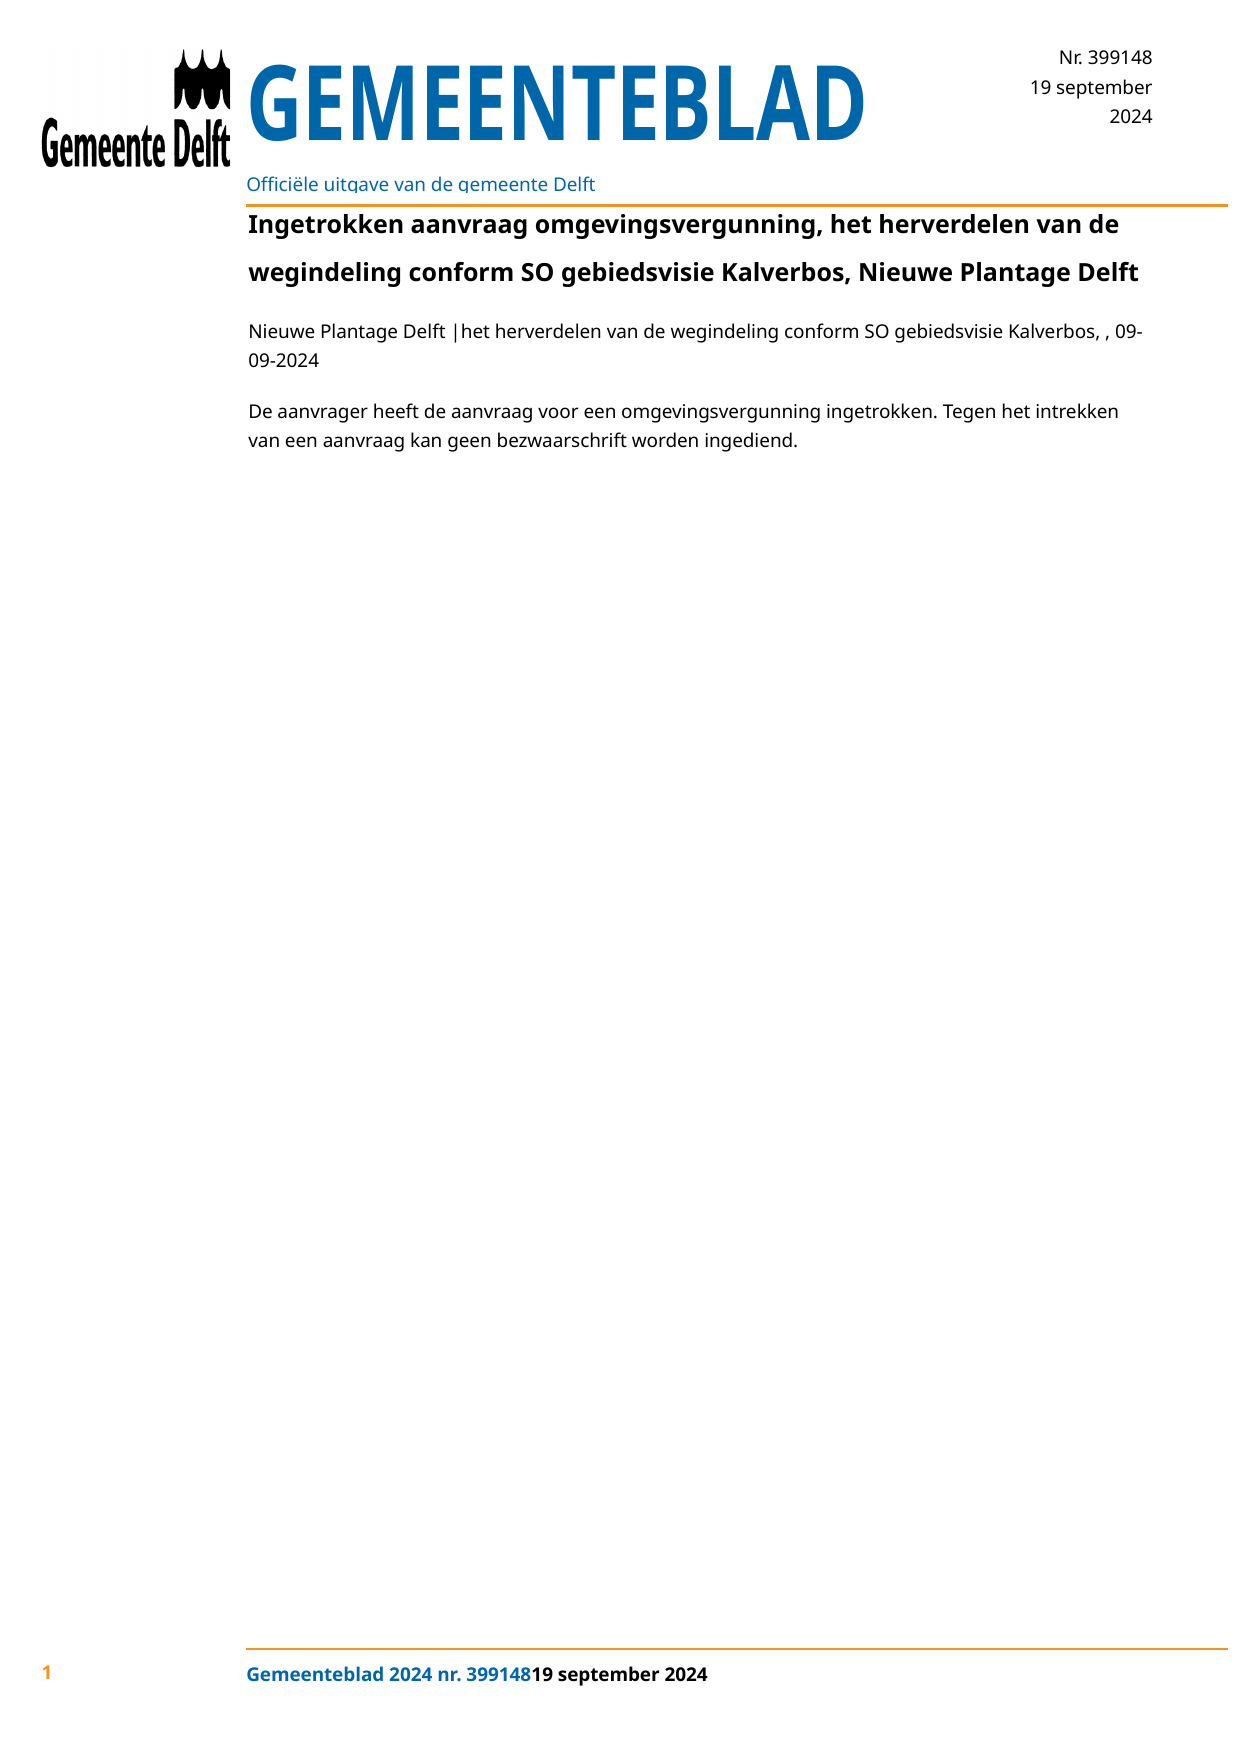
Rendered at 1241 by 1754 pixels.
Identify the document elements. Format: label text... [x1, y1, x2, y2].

text De aanvrager heeft de aanvraag voor een omgevingsvergunning ingetrokken. Tegen het intrekken van een aanvraag kan geen bezwaarschrift worden ingediend. [248, 398, 1152, 453]
text Nieuwe Plantage Delft |het herverdelen van de wegindeling conform SO gebiedsvisie Kalverbos, , 09-09-2024 [248, 318, 1152, 373]
text Ingetrokken aanvraag omgevingsvergunning, het herverdelen van de wegindeling conform SO gebiedsvisie Kalverbos, Nieuwe Plantage Delft [248, 207, 1152, 288]
picture [41, 47, 231, 172]
